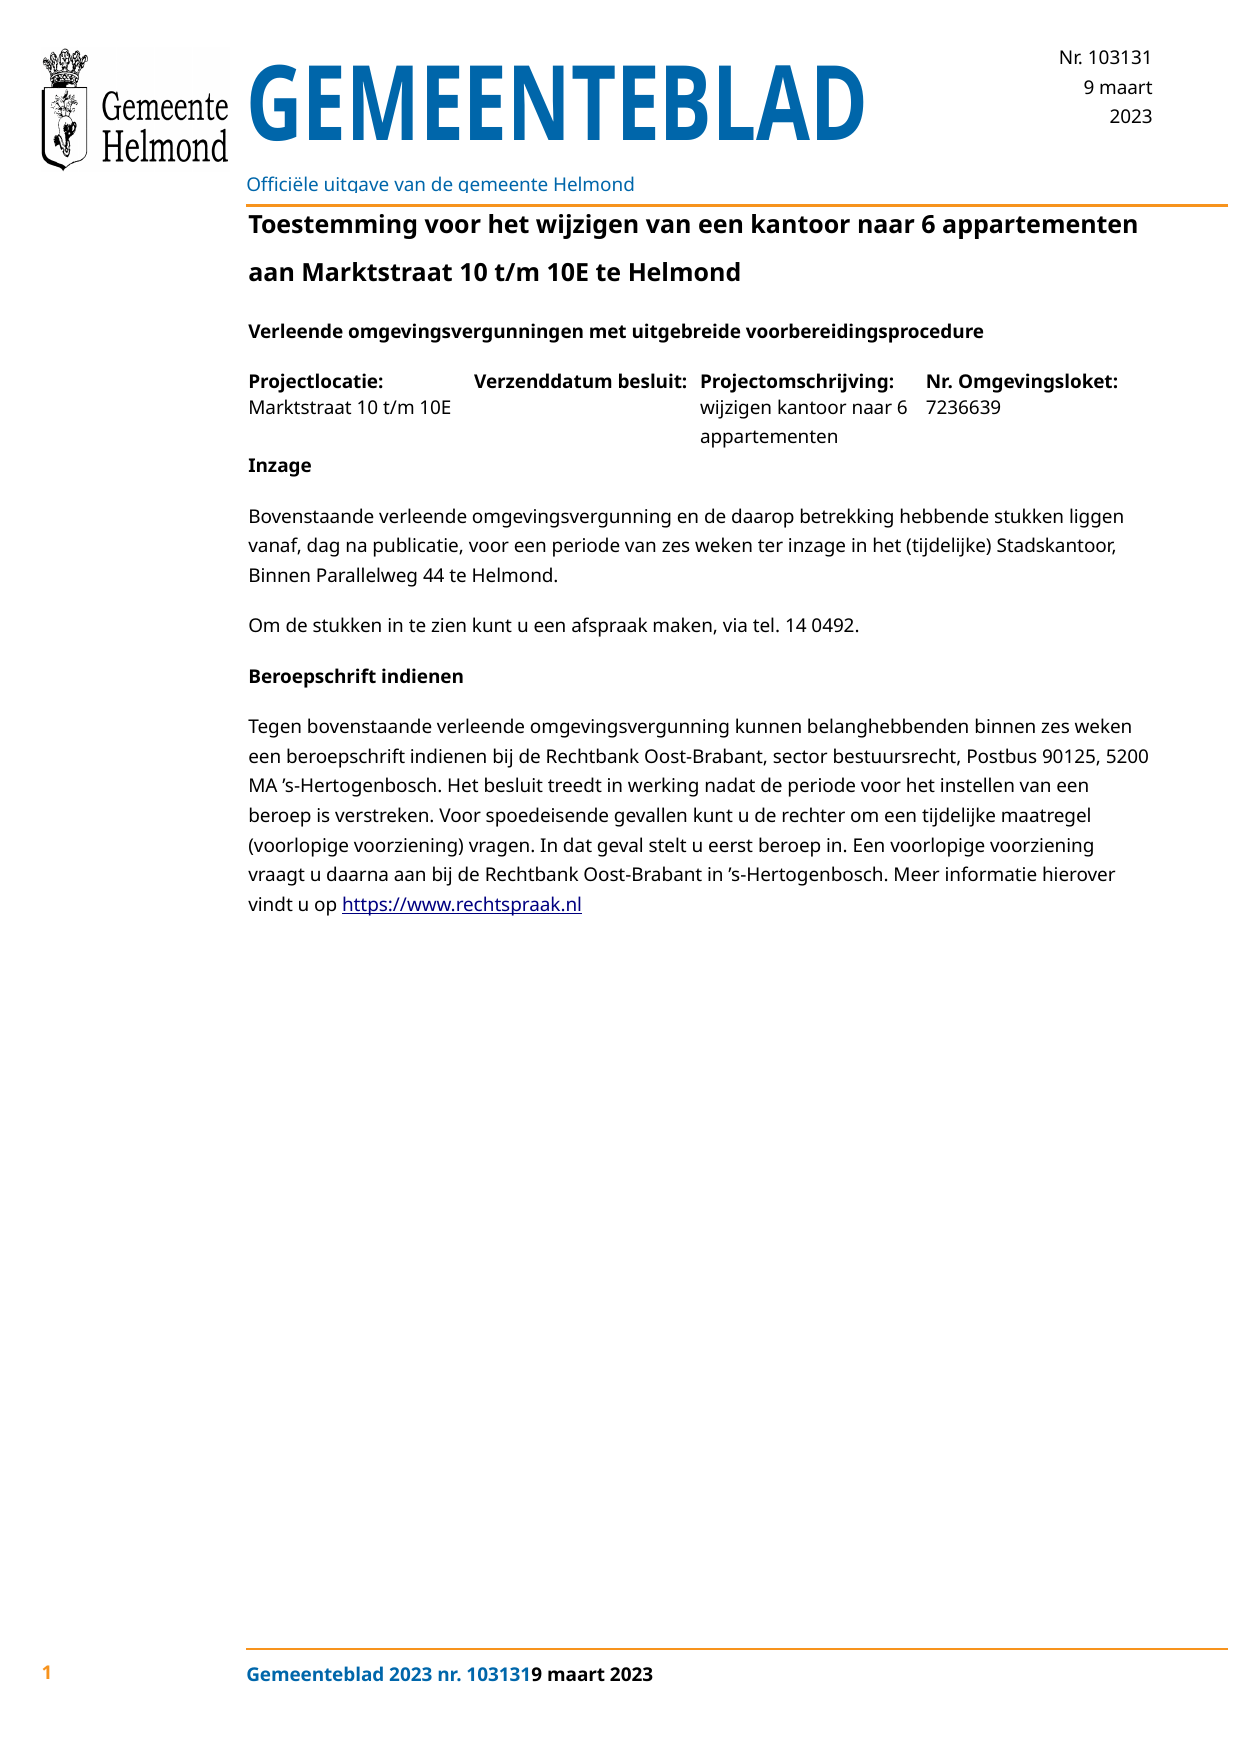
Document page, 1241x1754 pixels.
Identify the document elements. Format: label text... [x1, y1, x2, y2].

text Beroepschrift indienen [248, 663, 1152, 689]
text Inzage [248, 453, 1152, 478]
picture [41, 47, 231, 172]
text Toestemming voor het wijzigen van een kantoor naar 6 appartementen aan Marktstraat 10 t/m 10E te Helmond [248, 207, 1152, 288]
text Tegen bovenstaande verleende omgevingsvergunning kunnen belanghebbenden binnen zes weken een beroepschrift indienen bij de Rechtbank Oost-Brabant, sector bestuursrecht, Postbus 90125, 5200 MA ’s-Hertogenbosch. Het besluit treedt in werking nadat de periode voor het instellen van een beroep is verstreken. Voor spoedeisende gevallen kunt u de rechter om een tijdelijke maatregel (voorlopige voorziening) vragen. In dat geval stelt u eerst beroep in. Een voorlopige voorziening vraagt u daarna aan bij de Rechtbank Oost-Brabant in ’s-Hertogenbosch. Meer informatie hierover vindt u op https://www.rechtspraak.nl [248, 713, 1152, 917]
table_cell Marktstraat 10 t/m 10E [248, 394, 474, 449]
table_header Verzenddatum besluit: [474, 369, 700, 394]
table_header Projectomschrijving: [700, 369, 926, 394]
text Bovenstaande verleende omgevingsvergunning en de daarop betrekking hebbende stukken liggen vanaf, dag na publicatie, voor een periode van zes weken ter inzage in het (tijdelijke) Stadskantoor, Binnen Parallelweg 44 te Helmond. [248, 503, 1152, 588]
table_cell 7236639 [926, 394, 1152, 449]
text Verleende omgevingsvergunningen met uitgebreide voorbereidingsprocedure [248, 318, 1152, 344]
table_header Projectlocatie: [248, 369, 474, 394]
table_header Nr. Omgevingsloket: [926, 369, 1152, 394]
table_cell wijzigen kantoor naar 6 appartementen [700, 394, 926, 449]
table_cell [474, 394, 700, 449]
text Om de stukken in te zien kunt u een afspraak maken, via tel. 14 0492. [248, 613, 1152, 638]
